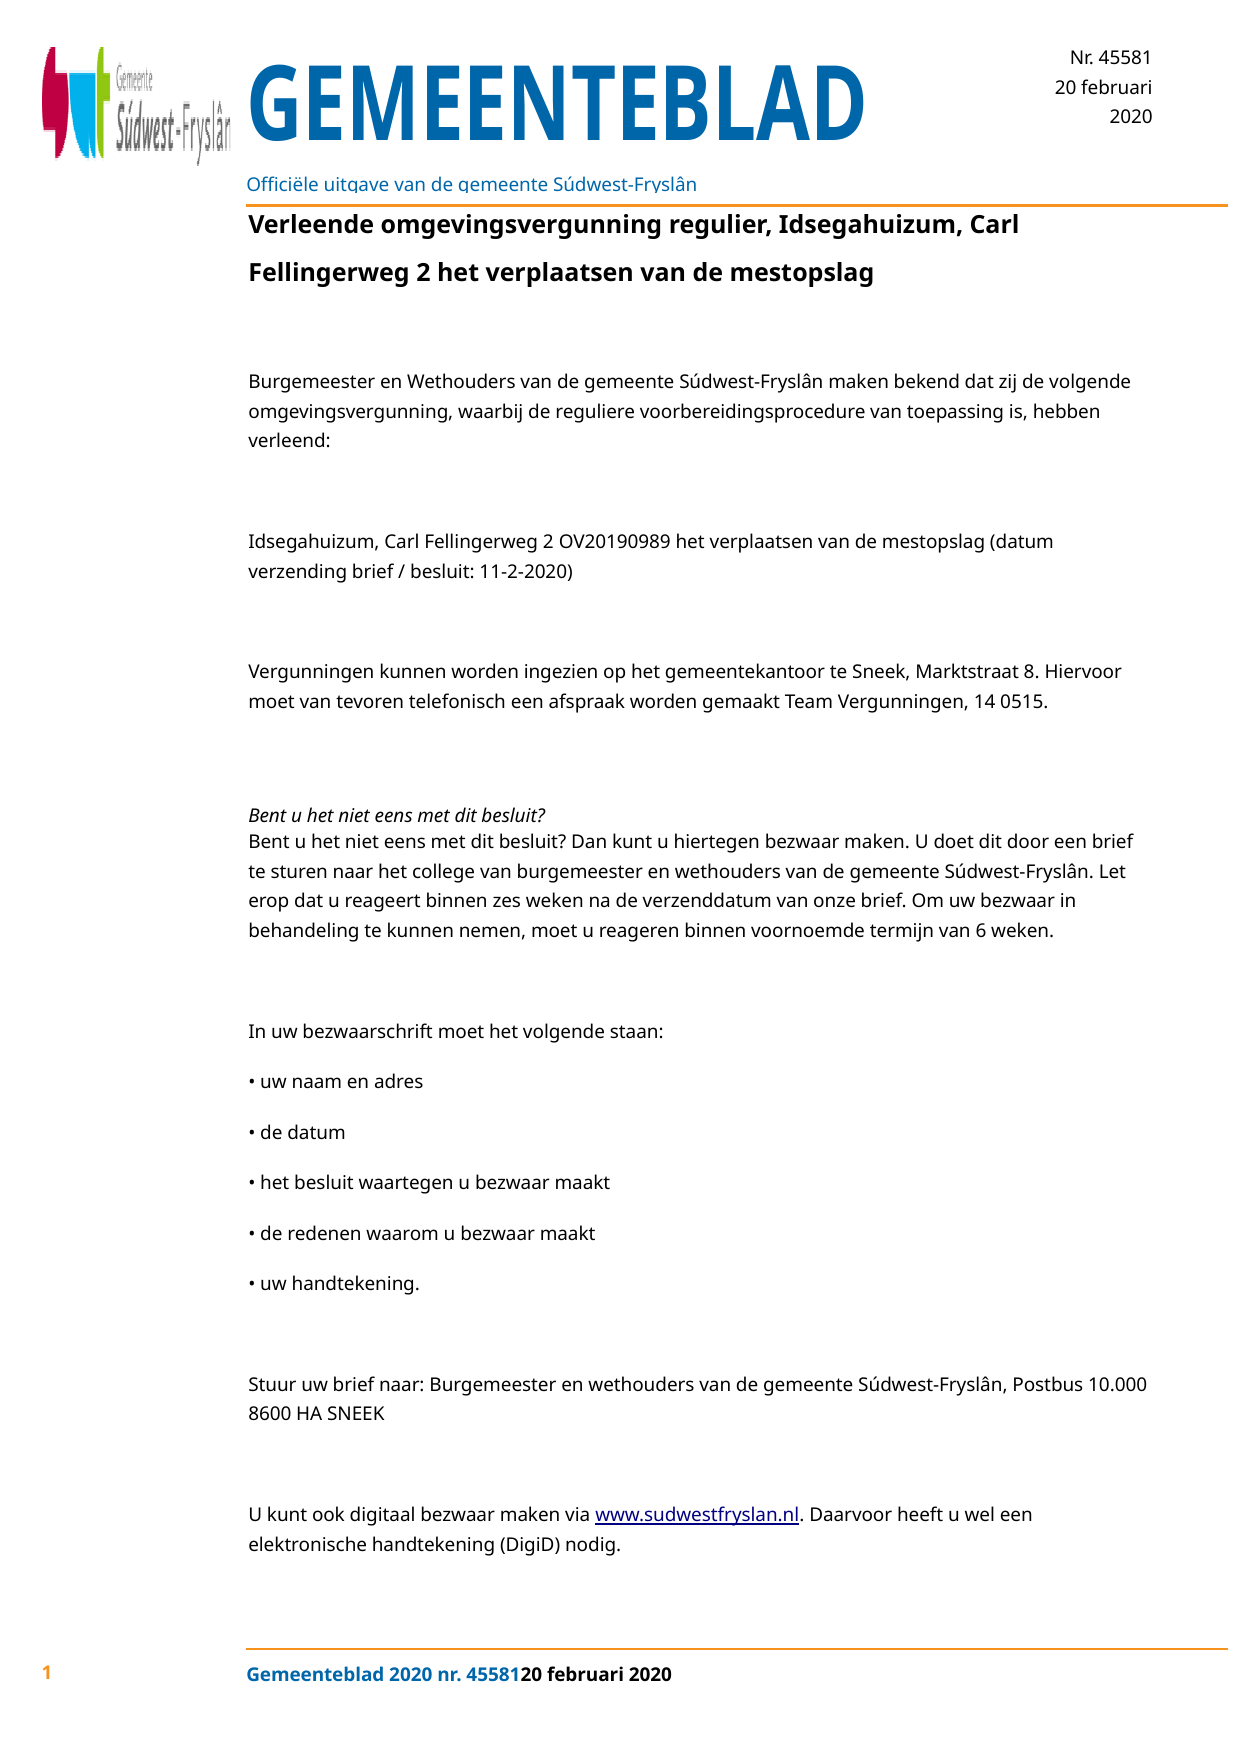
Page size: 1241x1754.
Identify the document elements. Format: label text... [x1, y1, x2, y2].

text U kunt ook digitaal bezwaar maken via www.sudwestfryslan.nl. Daarvoor heeft u wel een elektronische handtekening (DigiD) nodig. [248, 1501, 1152, 1557]
text Idsegahuizum, Carl Fellingerweg 2 OV20190989 het verplaatsen van de mestopslag (datum verzending brief / besluit: 11-2-2020) [248, 528, 1152, 584]
text Verleende omgevingsvergunning regulier, Idsegahuizum, Carl Fellingerweg 2 het verplaatsen van de mestopslag [248, 207, 1152, 288]
text • de redenen waarom u bezwaar maakt [248, 1220, 1152, 1245]
picture [41, 47, 231, 172]
text Burgemeester en Wethouders van de gemeente Súdwest-Fryslân maken bekend dat zij de volgende omgevingsvergunning, waarbij de reguliere voorbereidingsprocedure van toepassing is, hebben verleend: [248, 368, 1152, 453]
text In uw bezwaarschrift moet het volgende staan: [248, 1018, 1152, 1044]
text Bent u het niet eens met dit besluit? Dan kunt u hiertegen bezwaar maken. U doet dit door een brief te sturen naar het college van burgemeester en wethouders van de gemeente Súdwest-Fryslân. Let erop dat u reageert binnen zes weken na de verzenddatum van onze brief. Om uw bezwaar in behandeling te kunnen nemen, moet u reageren binnen voornoemde termijn van 6 weken. [248, 828, 1152, 943]
text Stuur uw brief naar: Burgemeester en wethouders van de gemeente Súdwest-Fryslân, Postbus 10.000 8600 HA SNEEK [248, 1371, 1152, 1426]
text • de datum [248, 1119, 1152, 1144]
text Bent u het niet eens met dit besluit? [248, 803, 1152, 828]
text • het besluit waartegen u bezwaar maakt [248, 1169, 1152, 1195]
text Vergunningen kunnen worden ingezien op het gemeentekantoor te Sneek, Marktstraat 8. Hiervoor moet van tevoren telefonisch een afspraak worden gemaakt Team Vergunningen, 14 0515. [248, 659, 1152, 714]
text • uw naam en adres [248, 1068, 1152, 1094]
text • uw handtekening. [248, 1270, 1152, 1296]
